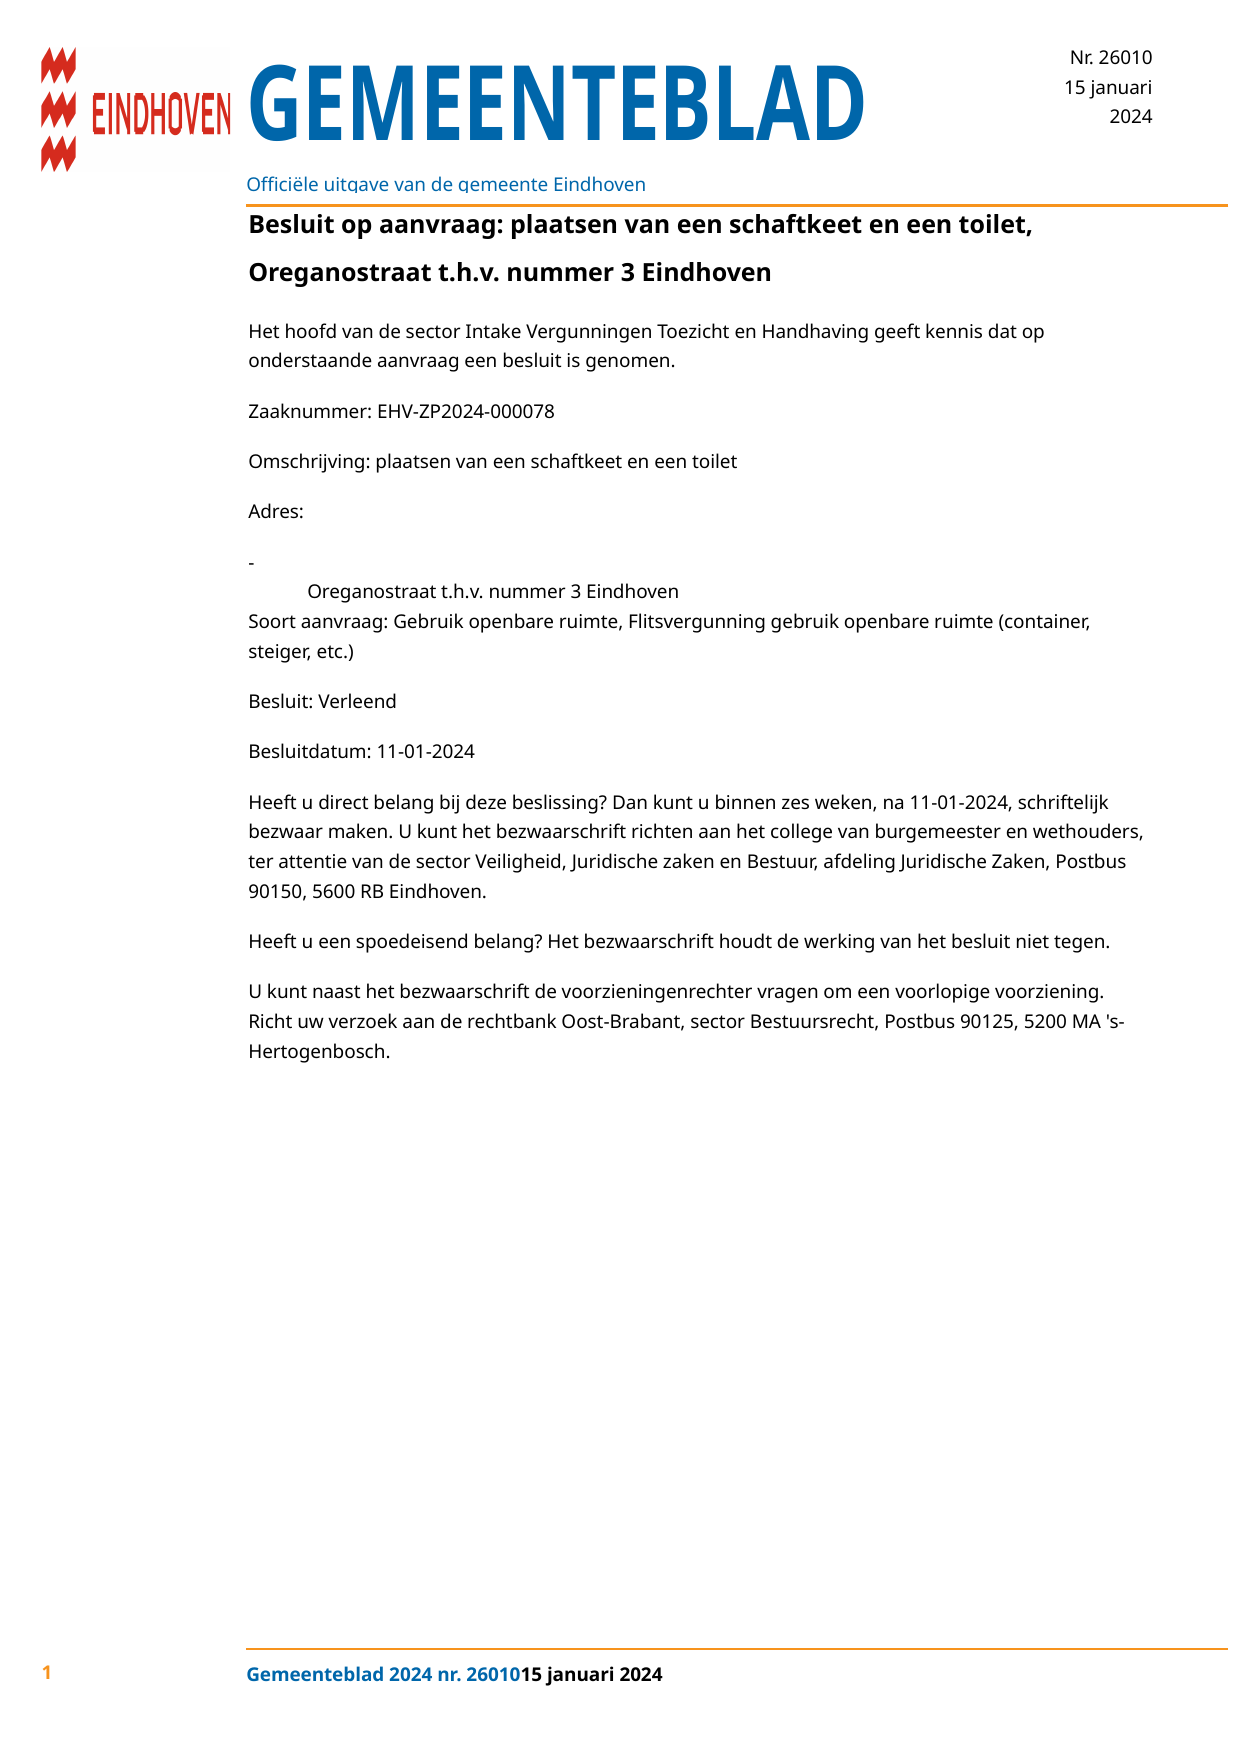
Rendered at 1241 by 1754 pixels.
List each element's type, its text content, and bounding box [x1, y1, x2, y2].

text Besluit op aanvraag: plaatsen van een schaftkeet en een toilet, Oreganostraat t.h.v. nummer 3 Eindhoven [248, 207, 1152, 288]
list Oreganostraat t.h.v. nummer 3 Eindhoven [248, 579, 1152, 604]
text Soort aanvraag: Gebruik openbare ruimte, Flitsvergunning gebruik openbare ruimte (container, steiger, etc.) [248, 608, 1152, 664]
text Besluit: Verleend [248, 688, 1152, 714]
text U kunt naast het bezwaarschrift de voorzieningenrechter vragen om een voorlopige voorziening. Richt uw verzoek aan de rechtbank Oost-Brabant, sector Bestuursrecht, Postbus 90125, 5200 MA 's-Hertogenbosch. [248, 979, 1152, 1064]
text Heeft u een spoedeisend belang? Het bezwaarschrift houdt de werking van het besluit niet tegen. [248, 928, 1152, 954]
text Heeft u direct belang bij deze beslissing? Dan kunt u binnen zes weken, na 11-01-2024, schriftelijk bezwaar maken. U kunt het bezwaarschrift richten aan het college van burgemeester en wethouders, ter attentie van de sector Veiligheid, Juridische zaken en Bestuur, afdeling Juridische Zaken, Postbus 90150, 5600 RB Eindhoven. [248, 789, 1152, 904]
text Omschrijving: plaatsen van een schaftkeet en een toilet [248, 448, 1152, 474]
text Zaaknummer: EHV-ZP2024-000078 [248, 398, 1152, 424]
text Besluitdatum: 11-01-2024 [248, 739, 1152, 764]
text Adres: [248, 499, 1152, 524]
picture [41, 47, 231, 172]
text Het hoofd van de sector Intake Vergunningen Toezicht en Handhaving geeft kennis dat op onderstaande aanvraag een besluit is genomen. [248, 318, 1152, 373]
